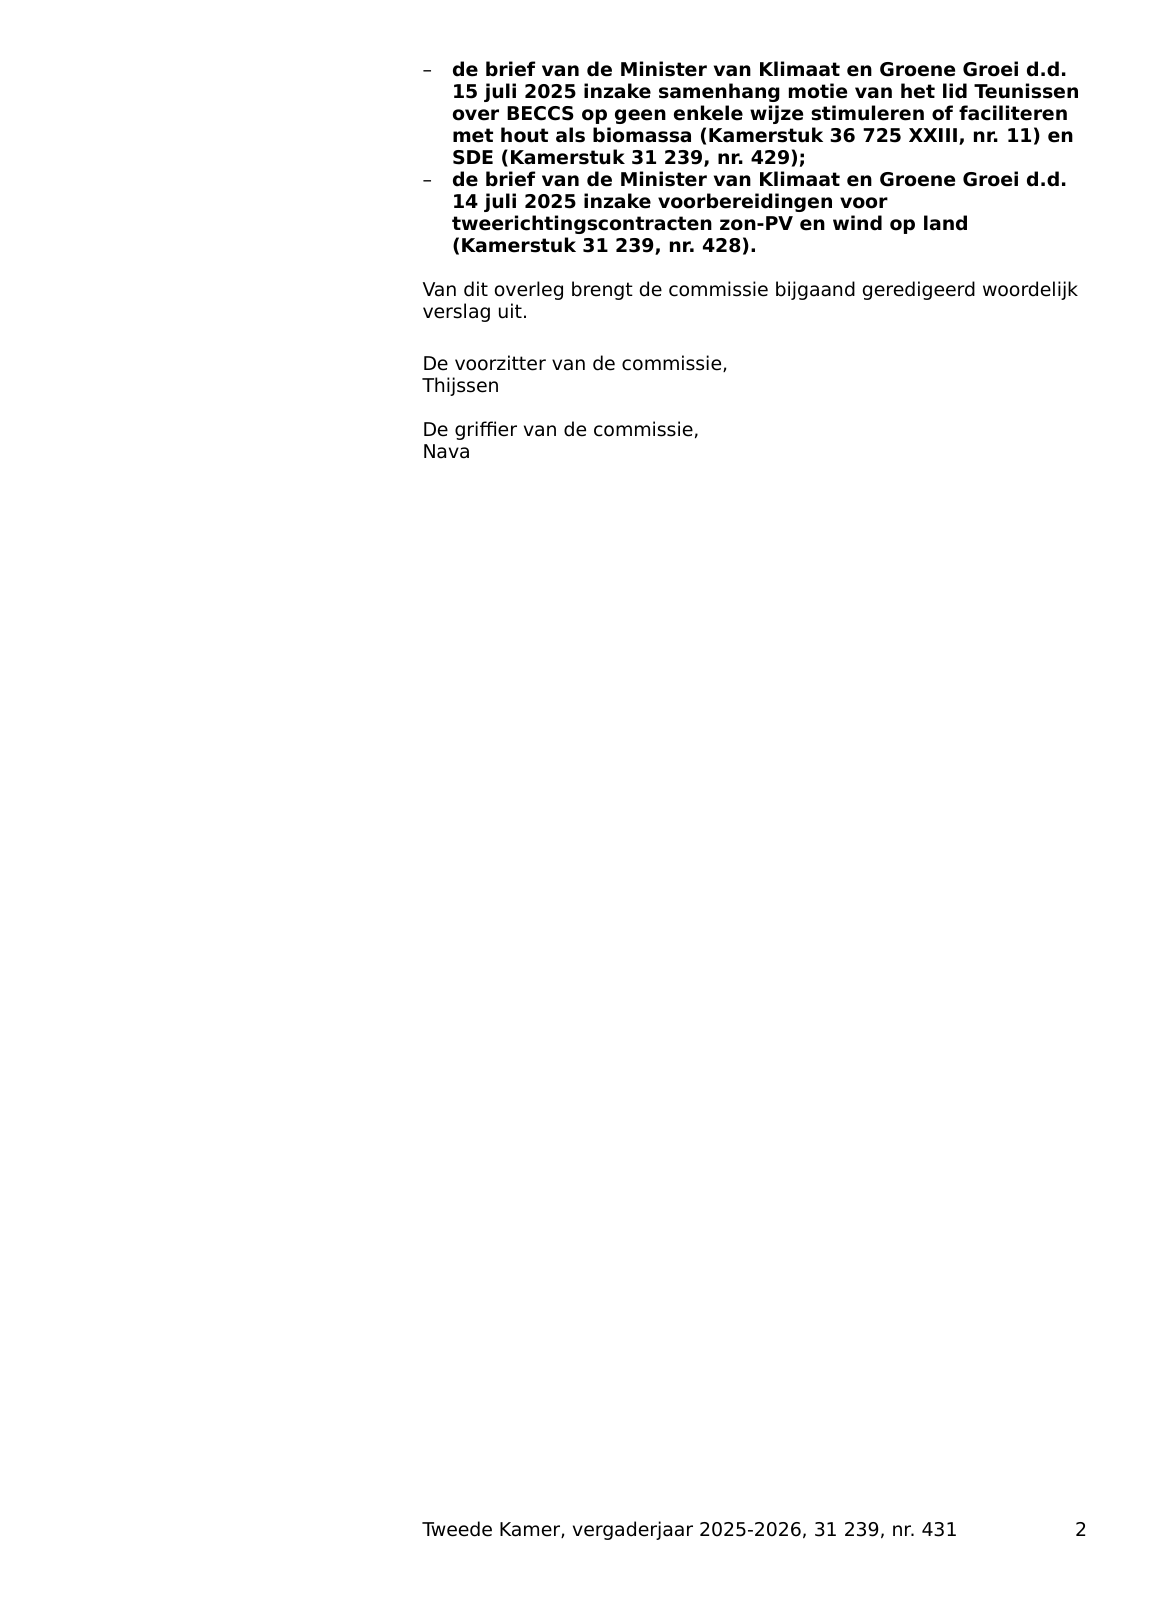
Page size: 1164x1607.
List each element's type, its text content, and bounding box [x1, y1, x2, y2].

text – de brief van de Minister van Klimaat en Groene Groei d.d. 15 juli 2025 inzake samenhang motie van het lid Teunissen over BECCS op geen enkele wijze stimuleren of faciliteren met hout als biomassa (Kamerstuk 36 725 XXIII, nr. 11) en SDE (Kamerstuk 31 239, nr. 429); [422, 59, 1087, 169]
text – de brief van de Minister van Klimaat en Groene Groei d.d. 14 juli 2025 inzake voorbereidingen voor tweerichtingscontracten zon-PV en wind op land (Kamerstuk 31 239, nr. 428). [422, 169, 1087, 257]
text De voorzitter van de commissie, Thijssen [422, 353, 1087, 397]
text Van dit overleg brengt de commissie bijgaand geredigeerd woordelijk verslag uit. [422, 279, 1087, 323]
text De griffier van de commissie, Nava [422, 419, 1087, 463]
